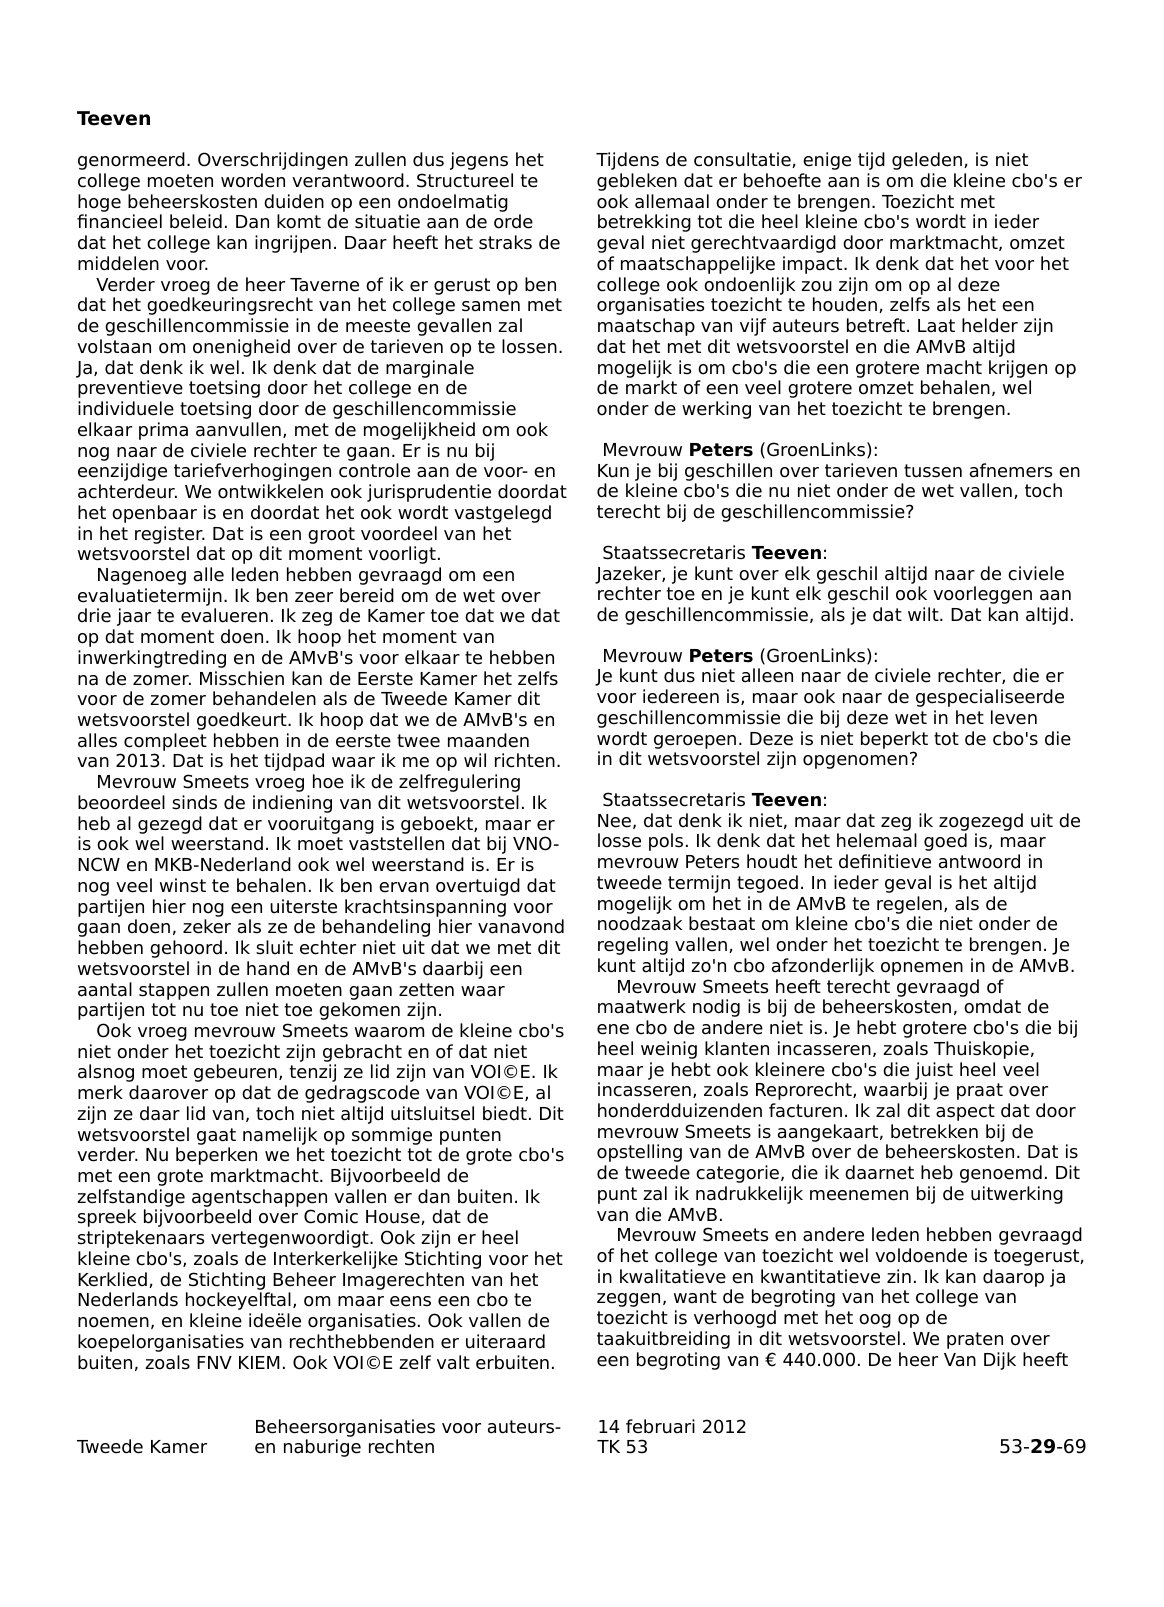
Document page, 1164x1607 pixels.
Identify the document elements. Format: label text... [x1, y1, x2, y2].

text Kun je bij geschillen over tarieven tussen afnemers en de kleine cbo's die nu niet onder de wet vallen, toch terecht bij de geschillencommissie? [596, 460, 1087, 523]
text genormeerd. Overschrijdingen zullen dus jegens het college moeten worden verantwoord. Structureel te hoge beheerskosten duiden op een ondoelmatig financieel beleid. Dan komt de situatie aan de orde dat het college kan ingrijpen. Daar heeft het straks de middelen voor. [77, 150, 567, 274]
text Verder vroeg de heer Taverne of ik er gerust op ben dat het goedkeuringsrecht van het college samen met de geschillencommissie in de meeste gevallen zal volstaan om onenigheid over de tarieven op te lossen. Ja, dat denk ik wel. Ik denk dat de marginale preventieve toetsing door het college en de individuele toetsing door de geschillencommissie elkaar prima aanvullen, met de mogelijkheid om ook nog naar de civiele rechter te gaan. Er is nu bij eenzijdige tariefverhogingen controle aan de voor- en achterdeur. We ontwikkelen ook jurisprudentie doordat het openbaar is en doordat het ook wordt vastgelegd in het register. Dat is een groot voordeel van het wetsvoorstel dat op dit moment voorligt. [77, 274, 567, 565]
text Mevrouw Smeets en andere leden hebben gevraagd of het college van toezicht wel voldoende is toegerust, in kwalitatieve en kwantitatieve zin. Ik kan daarop ja zeggen, want de begroting van het college van toezicht is verhoogd met het oog op de taakuitbreiding in dit wetsvoorstel. We praten over een begroting van € 440.000. De heer Van Dijk heeft [596, 1225, 1087, 1370]
text Mevrouw Smeets vroeg hoe ik de zelfregulering beoordeel sinds de indiening van dit wetsvoorstel. Ik heb al gezegd dat er vooruitgang is geboekt, maar er is ook wel weerstand. Ik moet vaststellen dat bij VNO-NCW en MKB-Nederland ook wel weerstand is. Er is nog veel winst te behalen. Ik ben ervan overtuigd dat partijen hier nog een uiterste krachtsinspanning voor gaan doen, zeker als ze de behandeling hier vanavond hebben gehoord. Ik sluit echter niet uit dat we met dit wetsvoorstel in de hand en de AMvB's daarbij een aantal stappen zullen moeten gaan zetten waar partijen tot nu toe niet toe gekomen zijn. [77, 772, 567, 1021]
text Mevrouw Smeets heeft terecht gevraagd of maatwerk nodig is bij de beheerskosten, omdat de ene cbo de andere niet is. Je hebt grotere cbo's die bij heel weinig klanten incasseren, zoals Thuiskopie, maar je hebt ook kleinere cbo's die juist heel veel incasseren, zoals Reprorecht, waarbij je praat over honderdduizenden facturen. Ik zal dit aspect dat door mevrouw Smeets is aangekaart, betrekken bij de opstelling van de AMvB over de beheerskosten. Dat is de tweede categorie, die ik daarnet heb genoemd. Dit punt zal ik nadrukkelijk meenemen bij de uitwerking van die AMvB. [596, 976, 1087, 1225]
text Staatssecretaris Teeven: [596, 543, 1087, 563]
text Nagenoeg alle leden hebben gevraagd om een evaluatietermijn. Ik ben zeer bereid om de wet over drie jaar te evalueren. Ik zeg de Kamer toe dat we dat op dat moment doen. Ik hoop het moment van inwerkingtreding en de AMvB's voor elkaar te hebben na de zomer. Misschien kan de Eerste Kamer het zelfs voor de zomer behandelen als de Tweede Kamer dit wetsvoorstel goedkeurt. Ik hoop dat we de AMvB's en alles compleet hebben in de eerste twee maanden van 2013. Dat is het tijdpad waar ik me op wil richten. [77, 565, 567, 772]
text Staatssecretaris Teeven: [596, 790, 1087, 811]
text Nee, dat denk ik niet, maar dat zeg ik zogezegd uit de losse pols. Ik denk dat het helemaal goed is, maar mevrouw Peters houdt het definitieve antwoord in tweede termijn tegoed. In ieder geval is het altijd mogelijk om het in de AMvB te regelen, als de noodzaak bestaat om kleine cbo's die niet onder de regeling vallen, wel onder het toezicht te brengen. Je kunt altijd zo'n cbo afzonderlijk opnemen in de AMvB. [596, 811, 1087, 976]
text Mevrouw Peters (GroenLinks): [596, 440, 1087, 460]
text Ook vroeg mevrouw Smeets waarom de kleine cbo's niet onder het toezicht zijn gebracht en of dat niet alsnog moet gebeuren, tenzij ze lid zijn van VOI©E. Ik merk daarover op dat de gedragscode van VOI©E, al zijn ze daar lid van, toch niet altijd uitsluitsel biedt. Dit wetsvoorstel gaat namelijk op sommige punten verder. Nu beperken we het toezicht tot de grote cbo's met een grote marktmacht. Bijvoorbeeld de zelfstandige agentschappen vallen er dan buiten. Ik spreek bijvoorbeeld over Comic House, dat de striptekenaars vertegenwoordigt. Ook zijn er heel kleine cbo's, zoals de Interkerkelijke Stichting voor het Kerklied, de Stichting Beheer Imagerechten van het Nederlands hockeyelftal, om maar eens een cbo te noemen, en kleine ideële organisaties. Ook vallen de koepelorganisaties van rechthebbenden er uiteraard buiten, zoals FNV KIEM. Ook VOI©E zelf valt erbuiten. [77, 1021, 567, 1373]
text Tijdens de consultatie, enige tijd geleden, is niet gebleken dat er behoefte aan is om die kleine cbo's er ook allemaal onder te brengen. Toezicht met betrekking tot die heel kleine cbo's wordt in ieder geval niet gerechtvaardigd door marktmacht, omzet of maatschappelijke impact. Ik denk dat het voor het college ook ondoenlijk zou zijn om op al deze organisaties toezicht te houden, zelfs als het een maatschap van vijf auteurs betreft. Laat helder zijn dat het met dit wetsvoorstel en die AMvB altijd mogelijk is om cbo's die een grotere macht krijgen op de markt of een veel grotere omzet behalen, wel onder de werking van het toezicht te brengen. [596, 150, 1087, 420]
text Je kunt dus niet alleen naar de civiele rechter, die er voor iedereen is, maar ook naar de gespecialiseerde geschillencommissie die bij deze wet in het leven wordt geroepen. Deze is niet beperkt tot de cbo's die in dit wetsvoorstel zijn opgenomen? [596, 666, 1087, 770]
text Mevrouw Peters (GroenLinks): [596, 646, 1087, 666]
text Jazeker, je kunt over elk geschil altijd naar de civiele rechter toe en je kunt elk geschil ook voorleggen aan de geschillencommissie, als je dat wilt. Dat kan altijd. [596, 563, 1087, 626]
